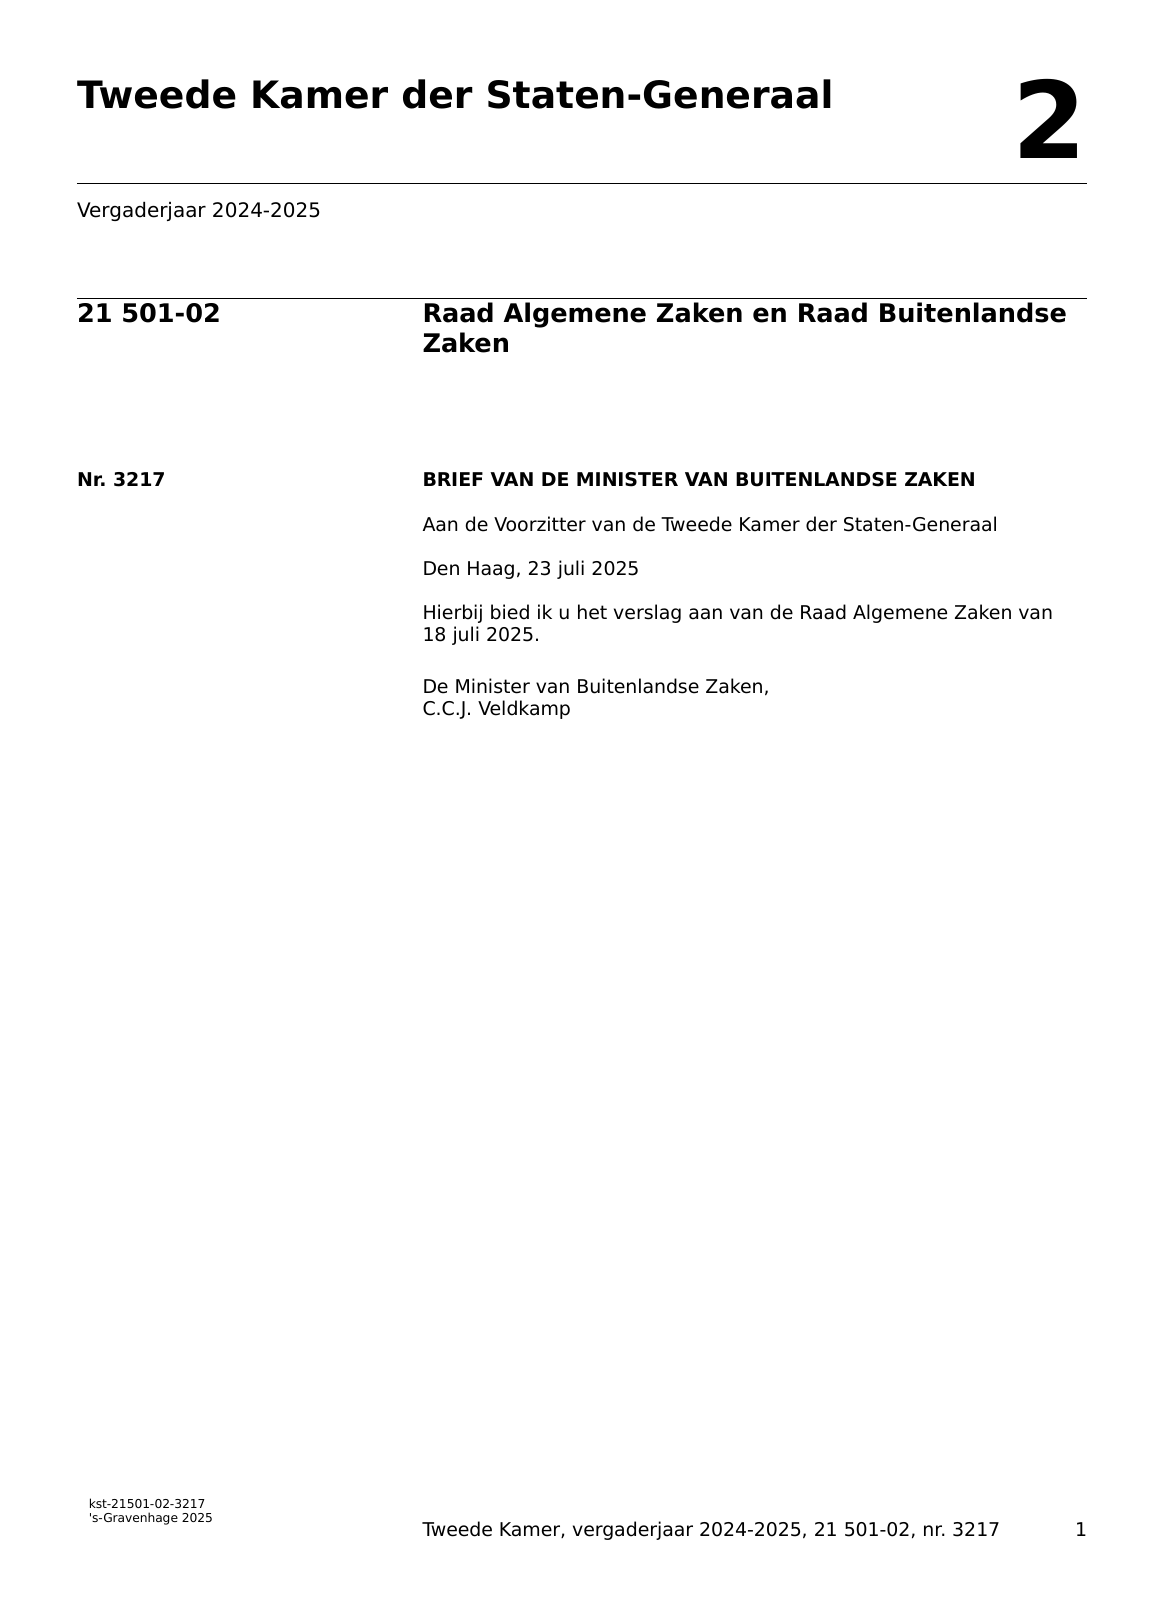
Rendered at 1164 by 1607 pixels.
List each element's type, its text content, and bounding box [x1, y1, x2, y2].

table_cell Vergaderjaar 2024-2025 [77, 184, 1087, 298]
subtitle Nr. 3217 BRIEF VAN DE MINISTER VAN BUITENLANDSE ZAKEN [77, 469, 1087, 491]
table_header Tweede Kamer der Staten-Generaal [77, 59, 886, 183]
text Aan de Voorzitter van de Tweede Kamer der Staten-Generaal [422, 513, 1087, 536]
text Den Haag, 23 juli 2025 [422, 558, 1087, 580]
table_header 2 [886, 59, 1087, 183]
text De Minister van Buitenlandse Zaken, C.C.J. Veldkamp [422, 676, 1087, 720]
text kst-21501-02-3217 [88, 1497, 323, 1511]
text 's-Gravenhage 2025 [88, 1511, 323, 1525]
subtitle 21 501-02 Raad Algemene Zaken en Raad Buitenlandse Zaken [77, 299, 1087, 358]
text Hierbij bied ik u het verslag aan van de Raad Algemene Zaken van 18 juli 2025. [422, 602, 1087, 646]
